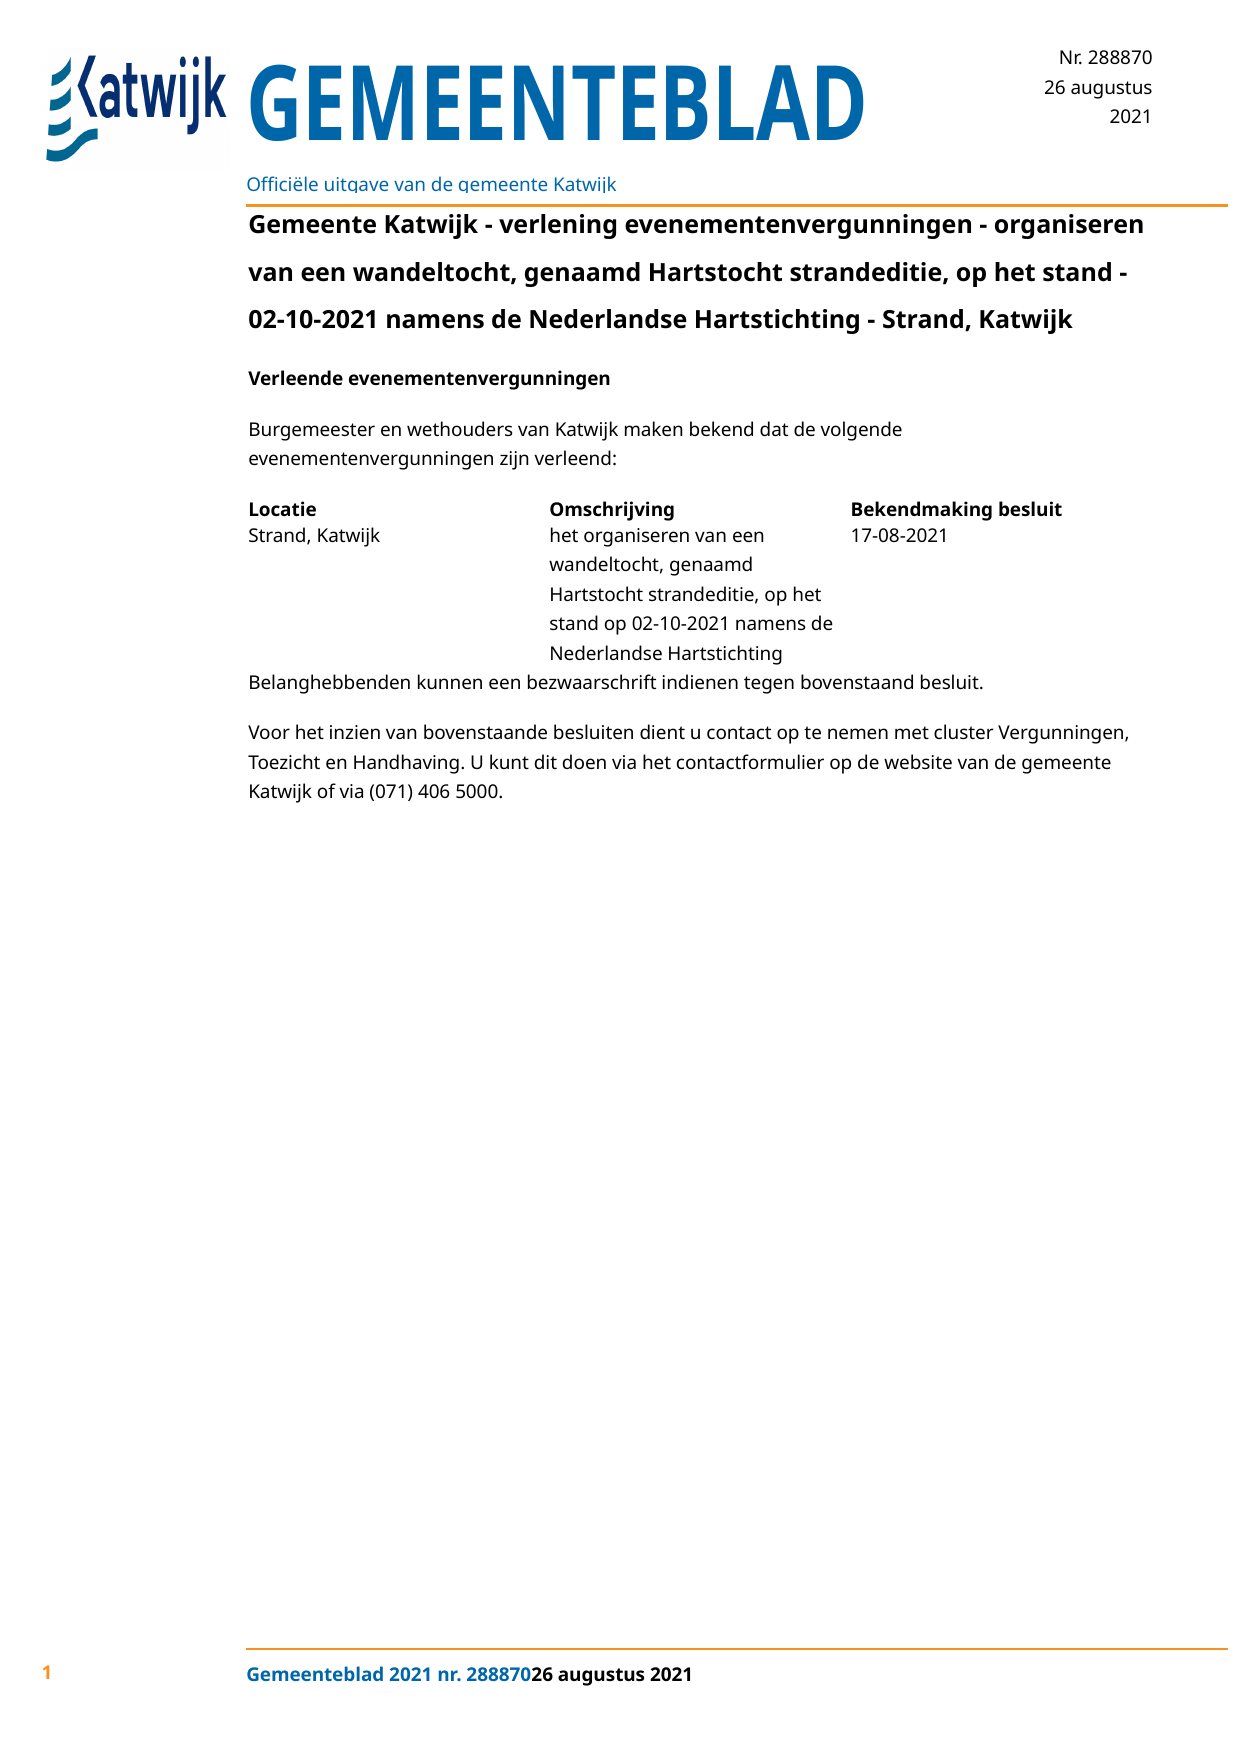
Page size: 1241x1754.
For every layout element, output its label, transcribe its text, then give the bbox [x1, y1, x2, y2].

table_cell 17-08-2021 [850, 522, 1152, 666]
table_header Bekendmaking besluit [850, 496, 1152, 522]
table_header Omschrijving [549, 496, 850, 522]
text Belanghebbenden kunnen een bezwaarschrift indienen tegen bovenstaand besluit. [248, 669, 1152, 695]
text Verleende evenementenvergunningen [248, 366, 1152, 391]
picture [41, 47, 231, 172]
text Burgemeester en wethouders van Katwijk maken bekend dat de volgende evenementenvergunningen zijn verleend: [248, 416, 1152, 471]
table_header Locatie [248, 496, 549, 522]
table_cell Strand, Katwijk [248, 522, 549, 666]
text Voor het inzien van bovenstaande besluiten dient u contact op te nemen met cluster Vergunningen, Toezicht en Handhaving. U kunt dit doen via het contactformulier op de website van de gemeente Katwijk of via (071) 406 5000. [248, 719, 1152, 804]
table_cell het organiseren van een wandeltocht, genaamd Hartstocht strandeditie, op het stand op 02-10-2021 namens de Nederlandse Hartstichting [549, 522, 850, 666]
text Gemeente Katwijk - verlening evenementenvergunningen - organiseren van een wandeltocht, genaamd Hartstocht strandeditie, op het stand - 02-10-2021 namens de Nederlandse Hartstichting - Strand, Katwijk [248, 207, 1152, 336]
